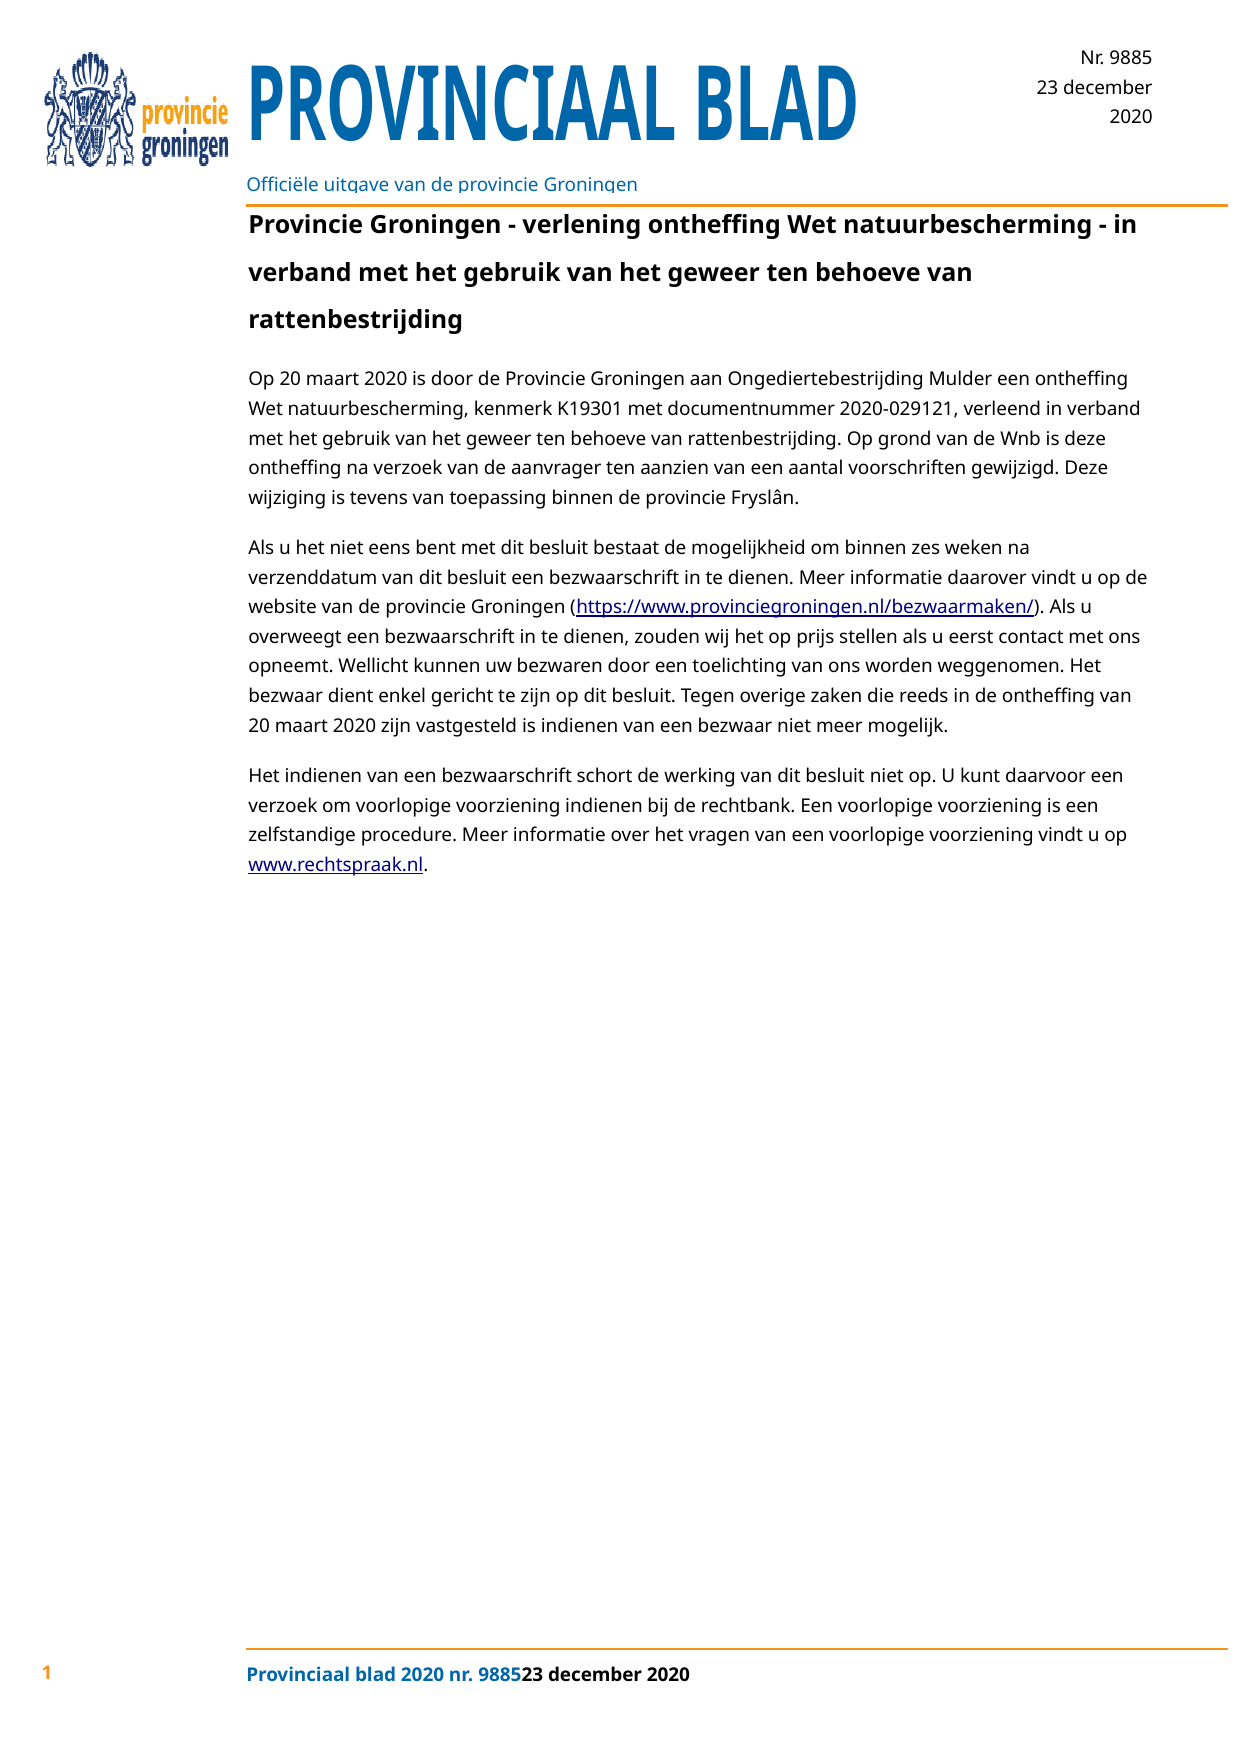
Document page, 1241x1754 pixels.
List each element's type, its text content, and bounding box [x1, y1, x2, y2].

text Het indienen van een bezwaarschrift schort de werking van dit besluit niet op. U kunt daarvoor een verzoek om voorlopige voorziening indienen bij de rechtbank. Een voorlopige voorziening is een zelfstandige procedure. Meer informatie over het vragen van een voorlopige voorziening vindt u op www.rechtspraak.nl. [248, 762, 1152, 877]
text Op 20 maart 2020 is door de Provincie Groningen aan Ongediertebestrijding Mulder een ontheffing Wet natuurbescherming, kenmerk K19301 met documentnummer 2020-029121, verleend in verband met het gebruik van het geweer ten behoeve van rattenbestrijding. Op grond van de Wnb is deze ontheffing na verzoek van de aanvrager ten aanzien van een aantal voorschriften gewijzigd. Deze wijziging is tevens van toepassing binnen de provincie Fryslân. [248, 366, 1152, 509]
text Provincie Groningen - verlening ontheffing Wet natuurbescherming - in verband met het gebruik van het geweer ten behoeve van rattenbestrijding [248, 207, 1152, 336]
text Als u het niet eens bent met dit besluit bestaat de mogelijkheid om binnen zes weken na verzenddatum van dit besluit een bezwaarschrift in te dienen. Meer informatie daarover vindt u op de website van de provincie Groningen (https://www.provinciegroningen.nl/bezwaarmaken/). Als u overweegt een bezwaarschrift in te dienen, zouden wij het op prijs stellen als u eerst contact met ons opneemt. Wellicht kunnen uw bezwaren door een toelichting van ons worden weggenomen. Het bezwaar dient enkel gericht te zijn op dit besluit. Tegen overige zaken die reeds in de ontheffing van 20 maart 2020 zijn vastgesteld is indienen van een bezwaar niet meer mogelijk. [248, 534, 1152, 737]
picture [41, 47, 231, 172]
